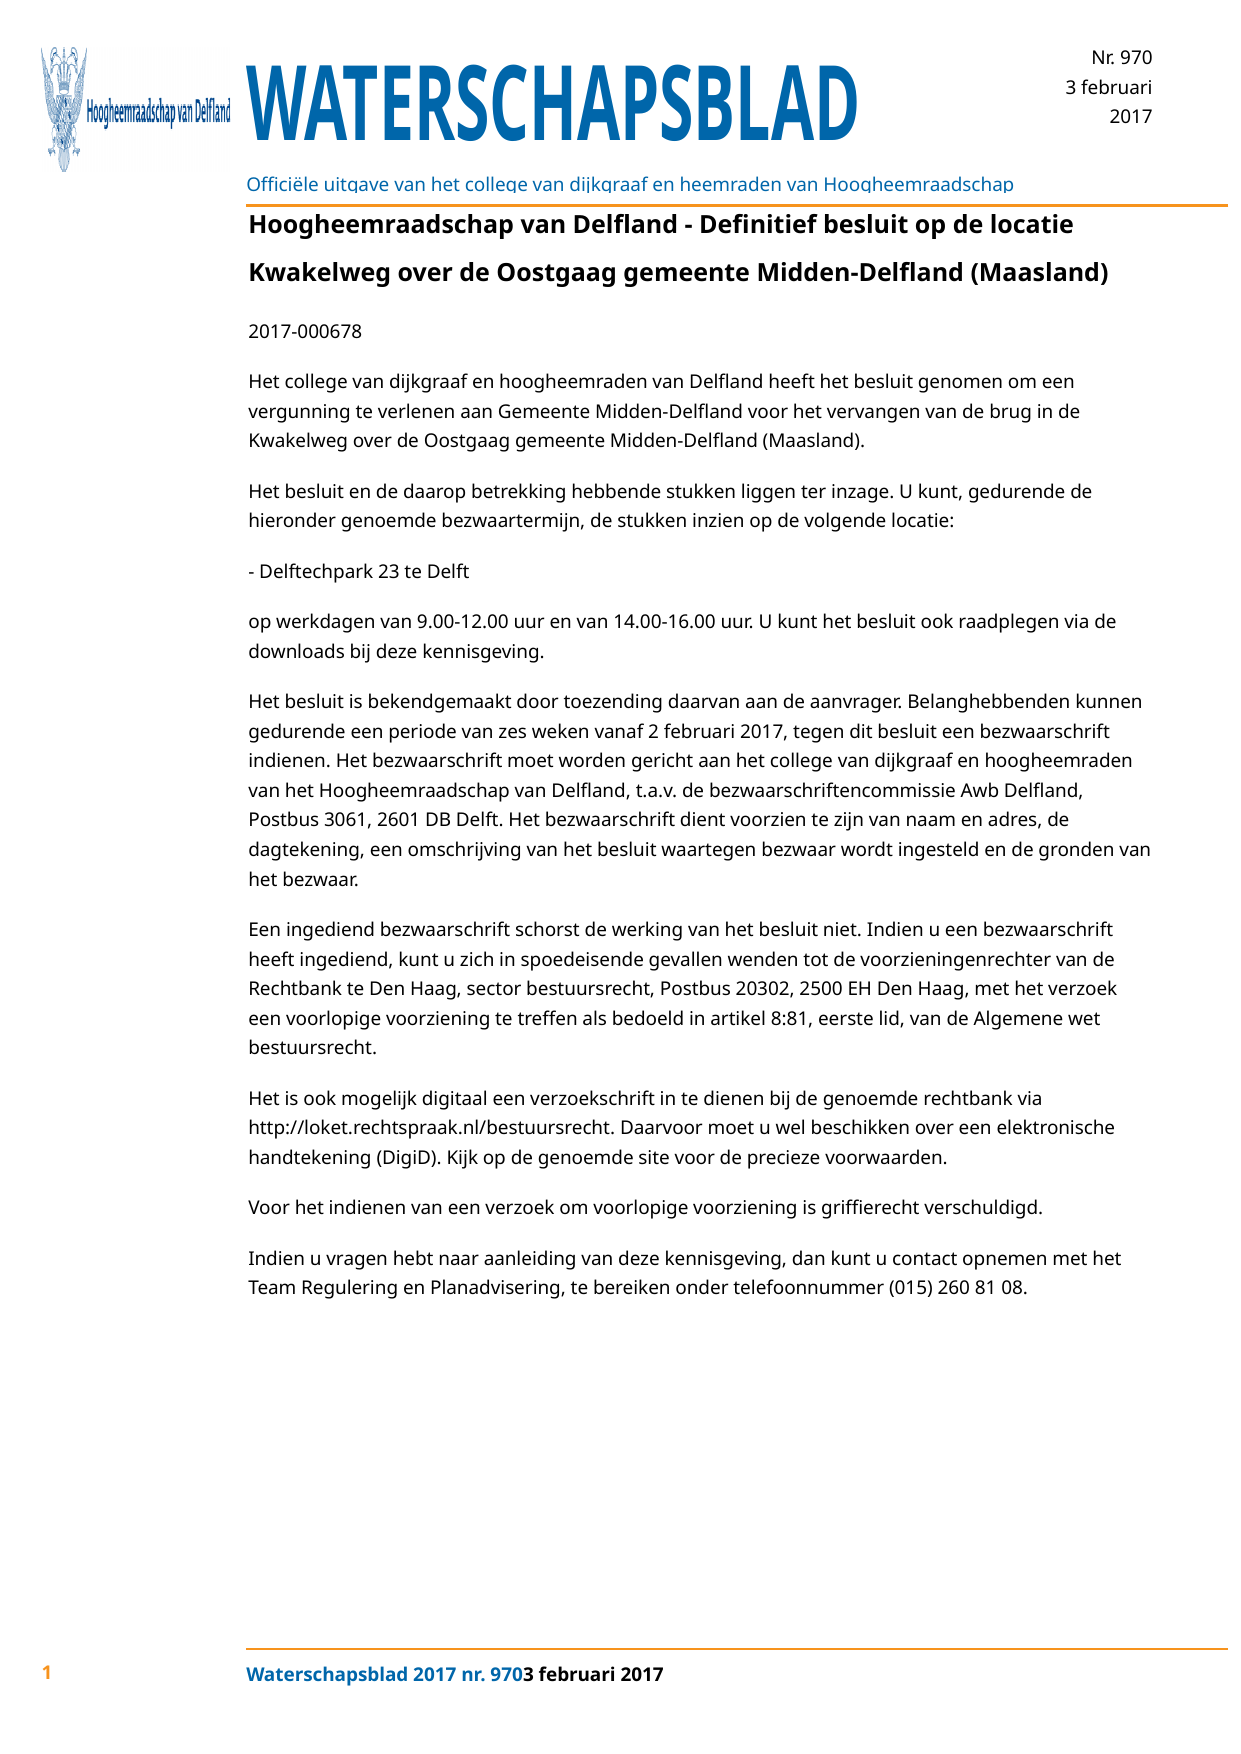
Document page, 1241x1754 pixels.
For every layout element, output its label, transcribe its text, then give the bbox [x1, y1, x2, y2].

text Indien u vragen hebt naar aanleiding van deze kennisgeving, dan kunt u contact opnemen met het Team Regulering en Planadvisering, te bereiken onder telefoonnummer (015) 260 81 08. [248, 1245, 1152, 1300]
text Een ingediend bezwaarschrift schorst de werking van het besluit niet. Indien u een bezwaarschrift heeft ingediend, kunt u zich in spoedeisende gevallen wenden tot de voorzieningenrechter van de Rechtbank te Den Haag, sector bestuursrecht, Postbus 20302, 2500 EH Den Haag, met het verzoek een voorlopige voorziening te treffen als bedoeld in artikel 8:81, eerste lid, van de Algemene wet bestuursrecht. [248, 916, 1152, 1060]
picture [41, 47, 231, 172]
text Voor het indienen van een verzoek om voorlopige voorziening is griffierecht verschuldigd. [248, 1194, 1152, 1220]
text op werkdagen van 9.00-12.00 uur en van 14.00-16.00 uur. U kunt het besluit ook raadplegen via de downloads bij deze kennisgeving. [248, 608, 1152, 664]
text - Delftechpark 23 te Delft [248, 558, 1152, 584]
text Het besluit is bekendgemaakt door toezending daarvan aan de aanvrager. Belanghebbenden kunnen gedurende een periode van zes weken vanaf 2 februari 2017, tegen dit besluit een bezwaarschrift indienen. Het bezwaarschrift moet worden gericht aan het college van dijkgraaf en hoogheemraden van het Hoogheemraadschap van Delfland, t.a.v. de bezwaarschriftencommissie Awb Delfland, Postbus 3061, 2601 DB Delft. Het bezwaarschrift dient voorzien te zijn van naam en adres, de dagtekening, een omschrijving van het besluit waartegen bezwaar wordt ingesteld en de gronden van het bezwaar. [248, 688, 1152, 892]
text Het is ook mogelijk digitaal een verzoekschrift in te dienen bij de genoemde rechtbank via http://loket.rechtspraak.nl/bestuursrecht. Daarvoor moet u wel beschikken over een elektronische handtekening (DigiD). Kijk op de genoemde site voor de precieze voorwaarden. [248, 1085, 1152, 1170]
text 2017-000678 [248, 318, 1152, 344]
text Hoogheemraadschap van Delfland - Definitief besluit op de locatie Kwakelweg over de Oostgaag gemeente Midden-Delfland (Maasland) [248, 207, 1152, 288]
text Het besluit en de daarop betrekking hebbende stukken liggen ter inzage. U kunt, gedurende de hieronder genoemde bezwaartermijn, de stukken inzien op de volgende locatie: [248, 478, 1152, 533]
text Het college van dijkgraaf en hoogheemraden van Delfland heeft het besluit genomen om een vergunning te verlenen aan Gemeente Midden-Delfland voor het vervangen van de brug in de Kwakelweg over de Oostgaag gemeente Midden-Delfland (Maasland). [248, 368, 1152, 453]
